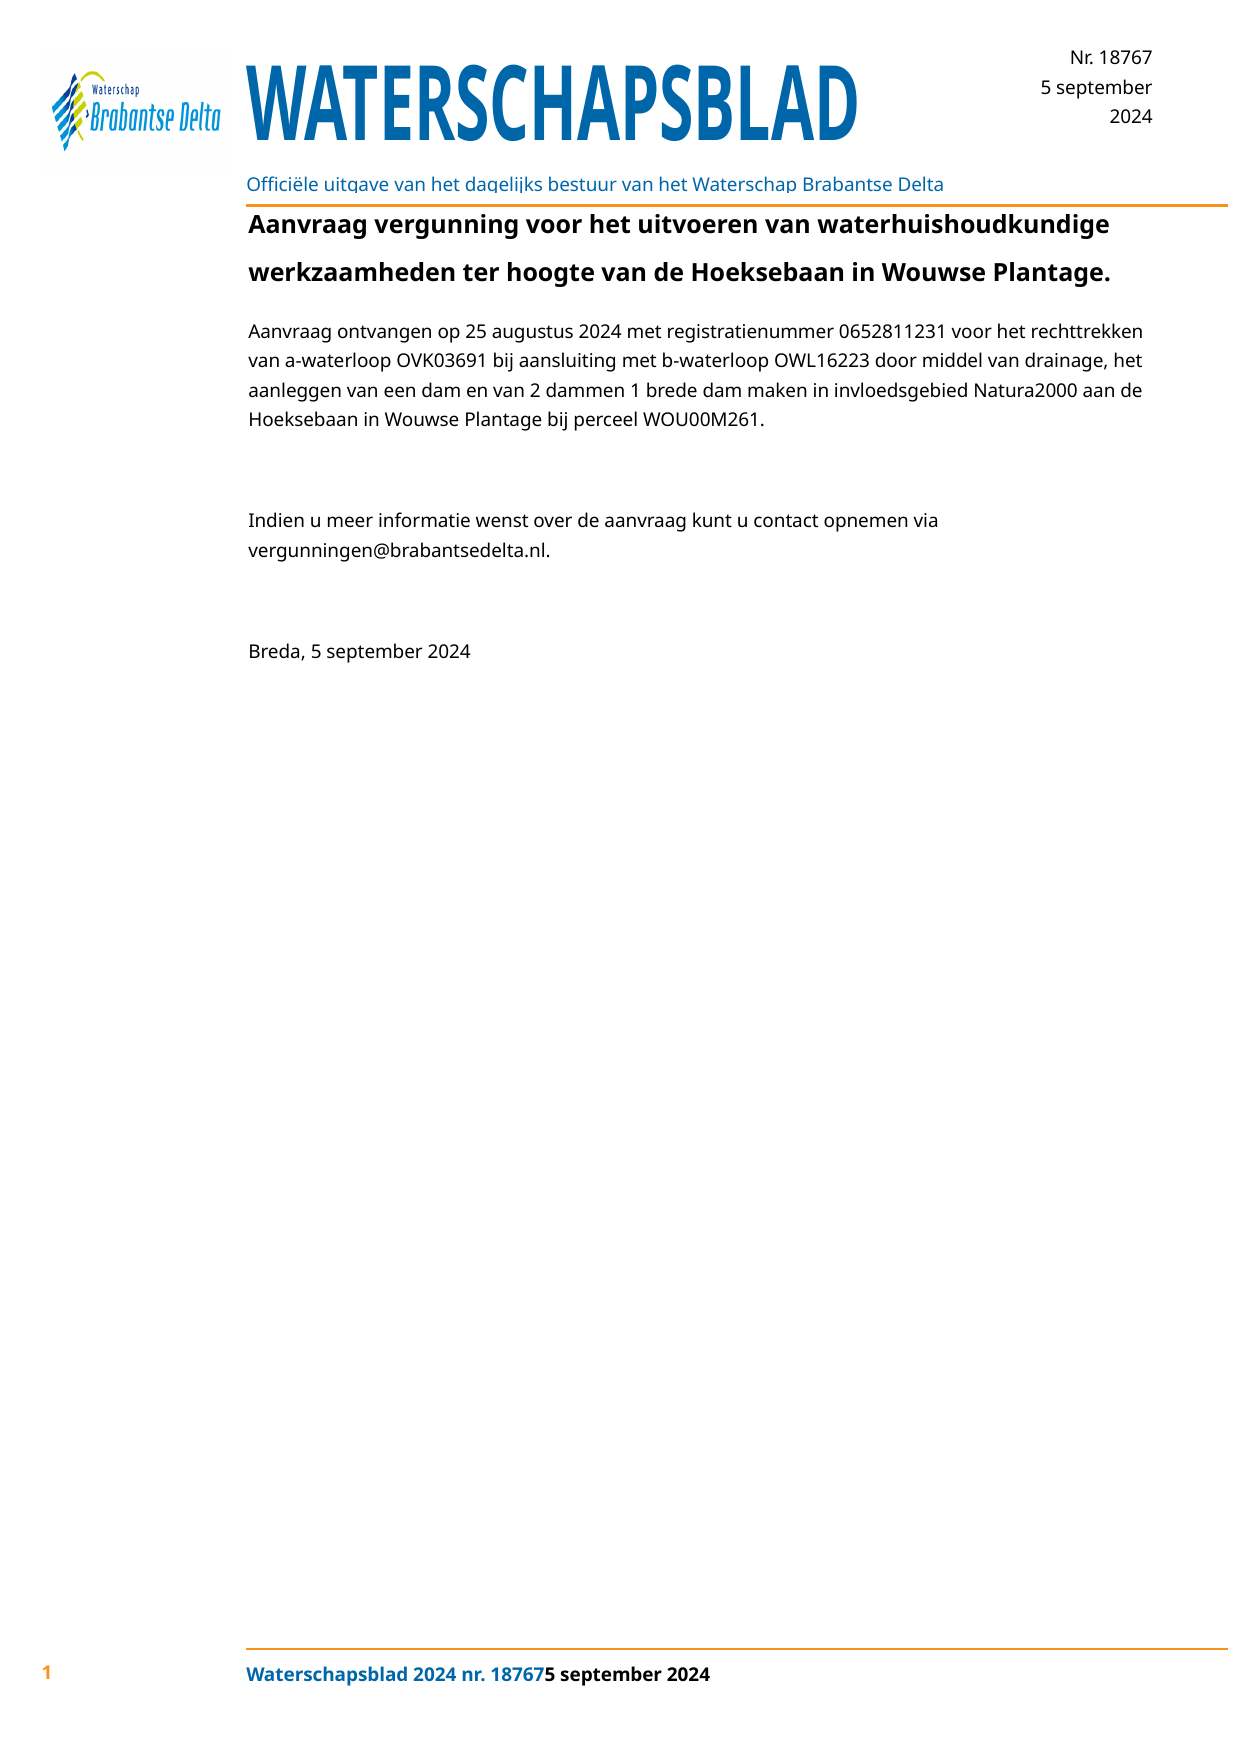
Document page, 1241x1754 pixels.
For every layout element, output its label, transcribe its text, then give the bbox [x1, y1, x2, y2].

text Aanvraag ontvangen op 25 augustus 2024 met registratienummer 0652811231 voor het rechttrekken van a-waterloop OVK03691 bij aansluiting met b-waterloop OWL16223 door middel van drainage, het aanleggen van een dam en van 2 dammen 1 brede dam maken in invloedsgebied Natura2000 aan de Hoeksebaan in Wouwse Plantage bij perceel WOU00M261. [248, 318, 1152, 432]
text Aanvraag vergunning voor het uitvoeren van waterhuishoudkundige werkzaamheden ter hoogte van de Hoeksebaan in Wouwse Plantage. [248, 207, 1152, 288]
picture [41, 47, 231, 172]
text Breda, 5 september 2024 [248, 638, 1152, 664]
text Indien u meer informatie wenst over de aanvraag kunt u contact opnemen via vergunningen@brabantsedelta.nl. [248, 507, 1152, 563]
